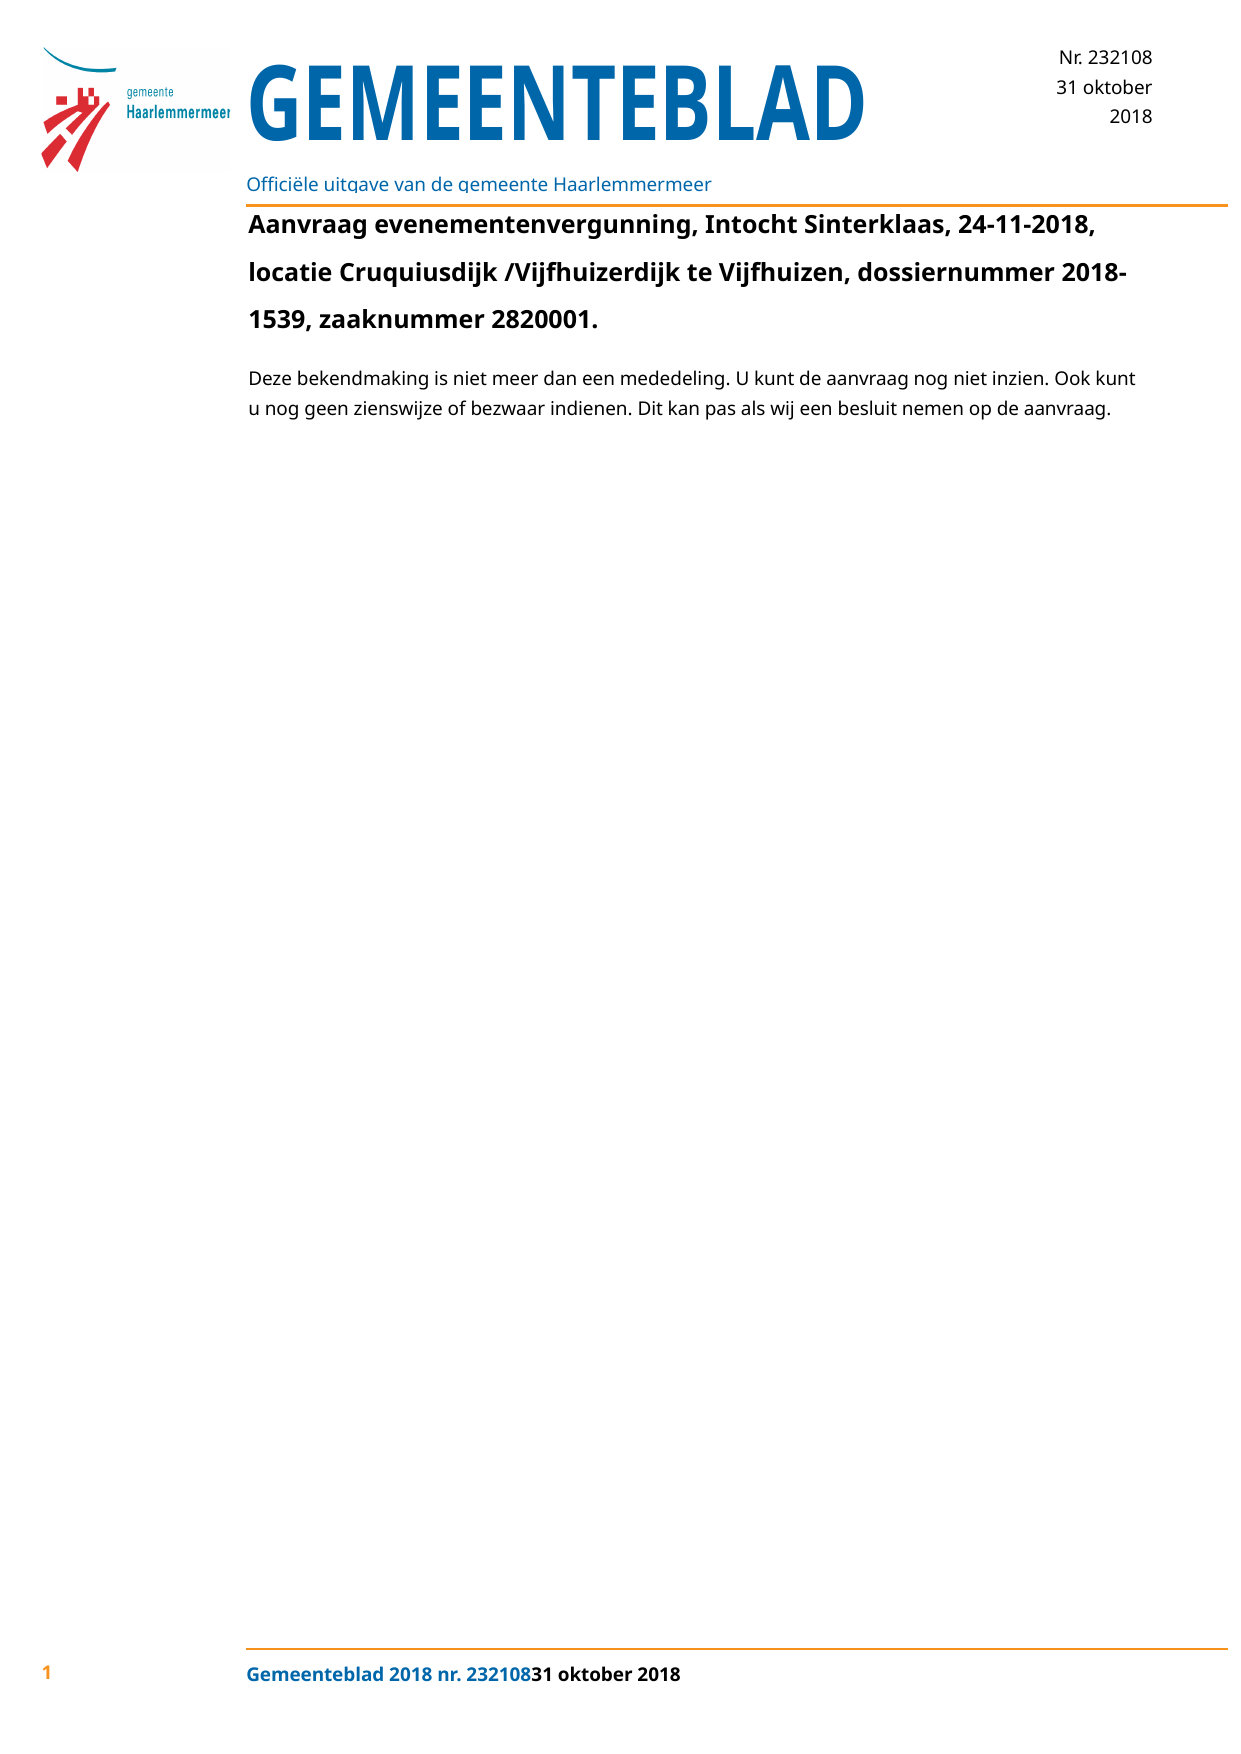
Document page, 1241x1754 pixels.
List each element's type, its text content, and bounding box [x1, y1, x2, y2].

text Aanvraag evenementenvergunning, Intocht Sinterklaas, 24-11-2018, locatie Cruquiusdijk /Vijfhuizerdijk te Vijfhuizen, dossiernummer 2018-1539, zaaknummer 2820001. [248, 207, 1152, 336]
text Deze bekendmaking is niet meer dan een mededeling. U kunt de aanvraag nog niet inzien. Ook kunt u nog geen zienswijze of bezwaar indienen. Dit kan pas als wij een besluit nemen op de aanvraag. [248, 366, 1152, 421]
picture [41, 47, 231, 172]
